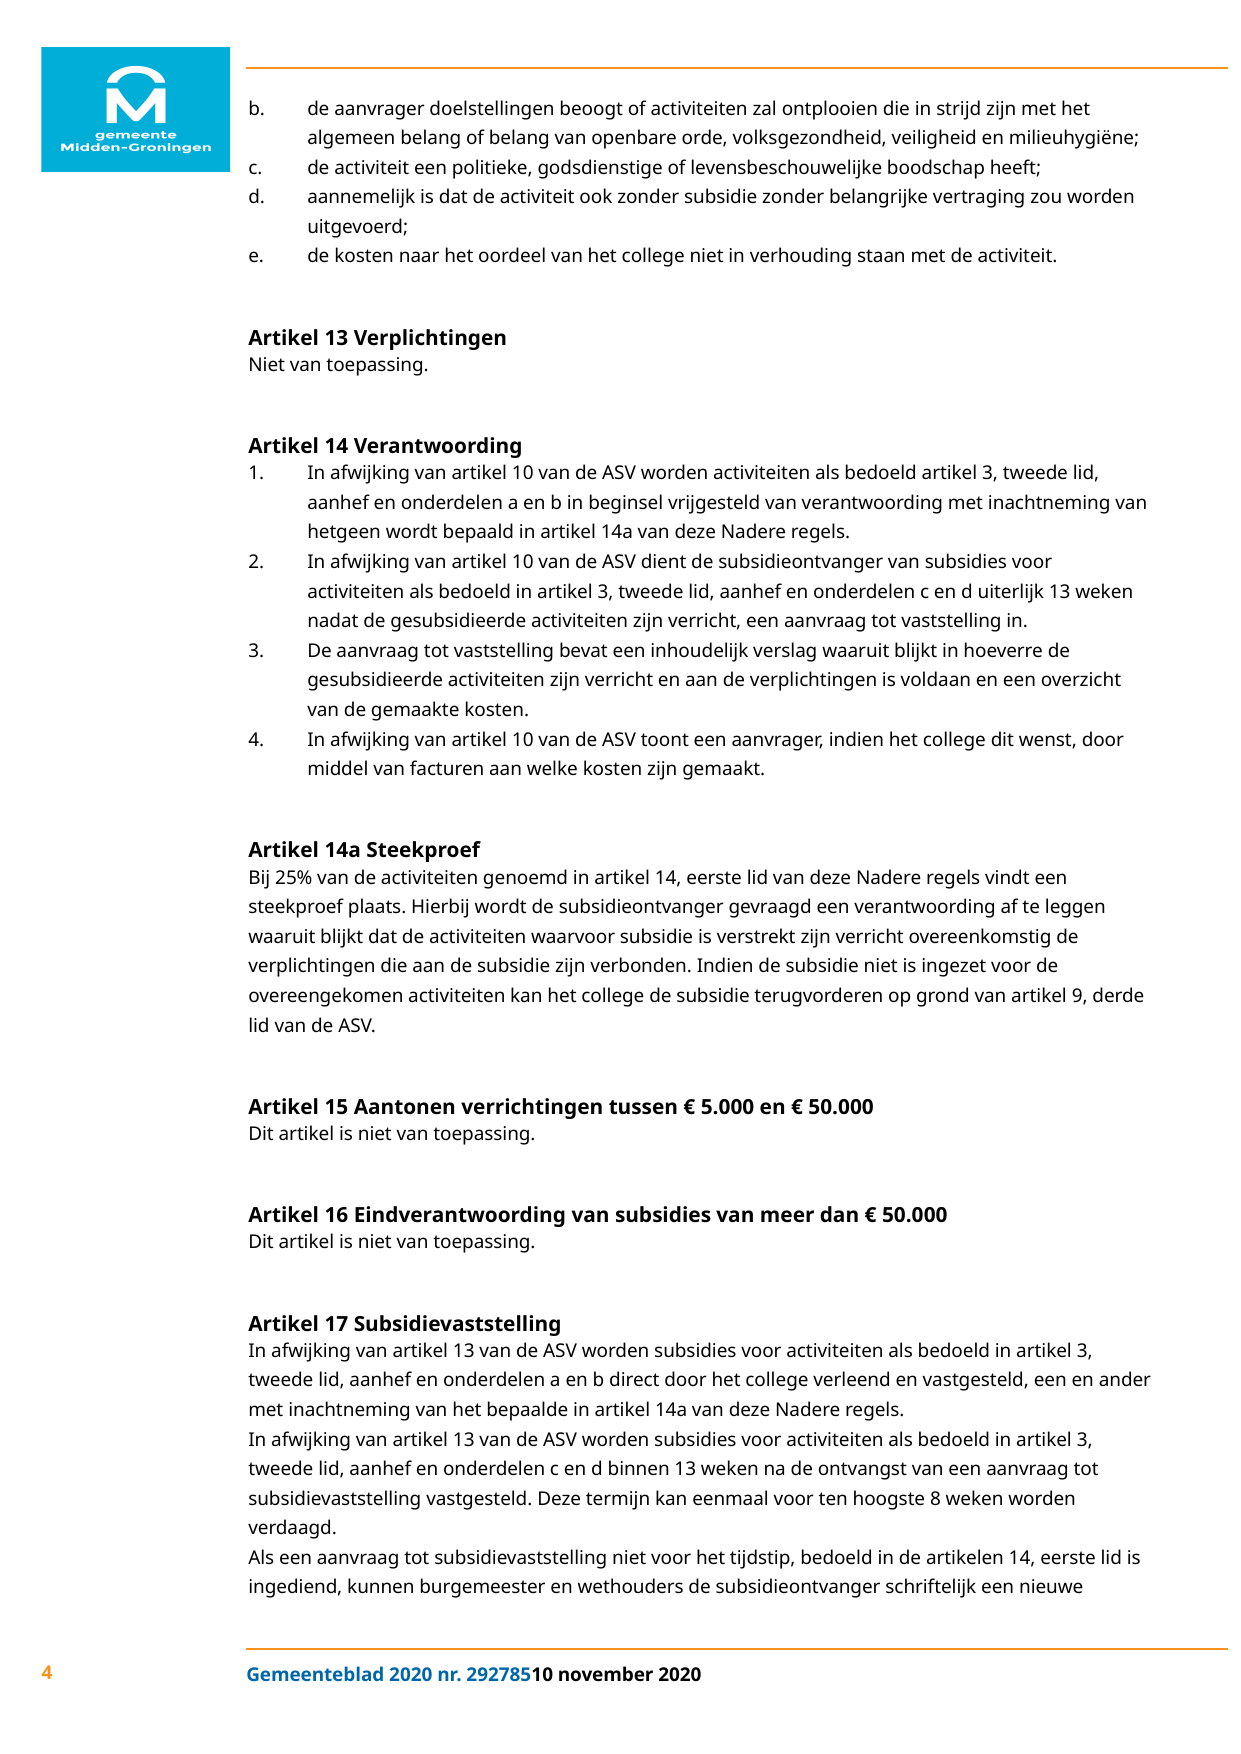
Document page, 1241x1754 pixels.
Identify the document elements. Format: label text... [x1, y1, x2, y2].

text Artikel 13 Verplichtingen [248, 323, 1152, 351]
list de aanvrager doelstellingen beoogt of activiteiten zal ontplooien die in strijd zijn met het algemeen belang of belang van openbare orde, volksgezondheid, veiligheid en milieuhygiëne; [248, 95, 1152, 150]
text Artikel 16 Eindverantwoording van subsidies van meer dan € 50.000 [248, 1200, 1152, 1229]
picture [184, 146, 190, 153]
text Dit artikel is niet van toepassing. [248, 1120, 1152, 1146]
list In afwijking van artikel 10 van de ASV toont een aanvrager, indien het college dit wenst, door middel van facturen aan welke kosten zijn gemaakt. [248, 726, 1152, 781]
text Artikel 17 Subsidievaststelling [248, 1309, 1152, 1337]
text Artikel 15 Aantonen verrichtingen tussen € 5.000 en € 50.000 [248, 1092, 1152, 1120]
text Als een aanvraag tot subsidievaststelling niet voor het tijdstip, bedoeld in de artikelen 14, eerste lid is ingediend, kunnen burgemeester en wethouders de subsidieontvanger schriftelijk een nieuwe [248, 1544, 1152, 1599]
list In afwijking van artikel 10 van de ASV worden activiteiten als bedoeld artikel 3, tweede lid, aanhef en onderdelen a en b in beginsel vrijgesteld van verantwoording met inachtneming van hetgeen wordt bepaald in artikel 14a van deze Nadere regels. [248, 459, 1152, 544]
text Dit artikel is niet van toepassing. [248, 1229, 1152, 1254]
list aannemelijk is dat de activiteit ook zonder subsidie zonder belangrijke vertraging zou worden uitgevoerd; [248, 183, 1152, 239]
list de activiteit een politieke, godsdienstige of levensbeschouwelijke boodschap heeft; [248, 154, 1152, 180]
text In afwijking van artikel 13 van de ASV worden subsidies voor activiteiten als bedoeld in artikel 3, tweede lid, aanhef en onderdelen a en b direct door het college verleend en vastgesteld, een en ander met inachtneming van het bepaalde in artikel 14a van deze Nadere regels. [248, 1337, 1152, 1422]
picture [108, 66, 164, 82]
list In afwijking van artikel 10 van de ASV dient de subsidieontvanger van subsidies voor activiteiten als bedoeld in artikel 3, tweede lid, aanhef en onderdelen c en d uiterlijk 13 weken nadat de gesubsidieerde activiteiten zijn verricht, een aanvraag tot vaststelling in. [248, 548, 1152, 633]
list De aanvraag tot vaststelling bevat een inhoudelijk verslag waaruit blijkt in hoeverre de gesubsidieerde activiteiten zijn verricht en aan de verplichtingen is voldaan en een overzicht van de gemaakte kosten. [248, 637, 1152, 722]
text Bij 25% van de activiteiten genoemd in artikel 14, eerste lid van deze Nadere regels vindt een steekproef plaats. Hierbij wordt de subsidieontvanger gevraagd een verantwoording af te leggen waaruit blijkt dat de activiteiten waarvoor subsidie is verstrekt zijn verricht overeenkomstig de verplichtingen die aan de subsidie zijn verbonden. Indien de subsidie niet is ingezet voor de overeengekomen activiteiten kan het college de subsidie terugvorderen op grond van artikel 9, derde lid van de ASV. [248, 864, 1152, 1037]
text Artikel 14 Verantwoording [248, 431, 1152, 459]
list de kosten naar het oordeel van het college niet in verhouding staan met de activiteit. [248, 243, 1152, 268]
text Niet van toepassing. [248, 351, 1152, 377]
text Artikel 14a Steekproef [248, 835, 1152, 864]
text In afwijking van artikel 13 van de ASV worden subsidies voor activiteiten als bedoeld in artikel 3, tweede lid, aanhef en onderdelen c en d binnen 13 weken na de ontvangst van een aanvraag tot subsidievaststelling vastgesteld. Deze termijn kan eenmaal voor ten hoogste 8 weken worden verdaagd. [248, 1426, 1152, 1540]
picture [107, 89, 165, 122]
